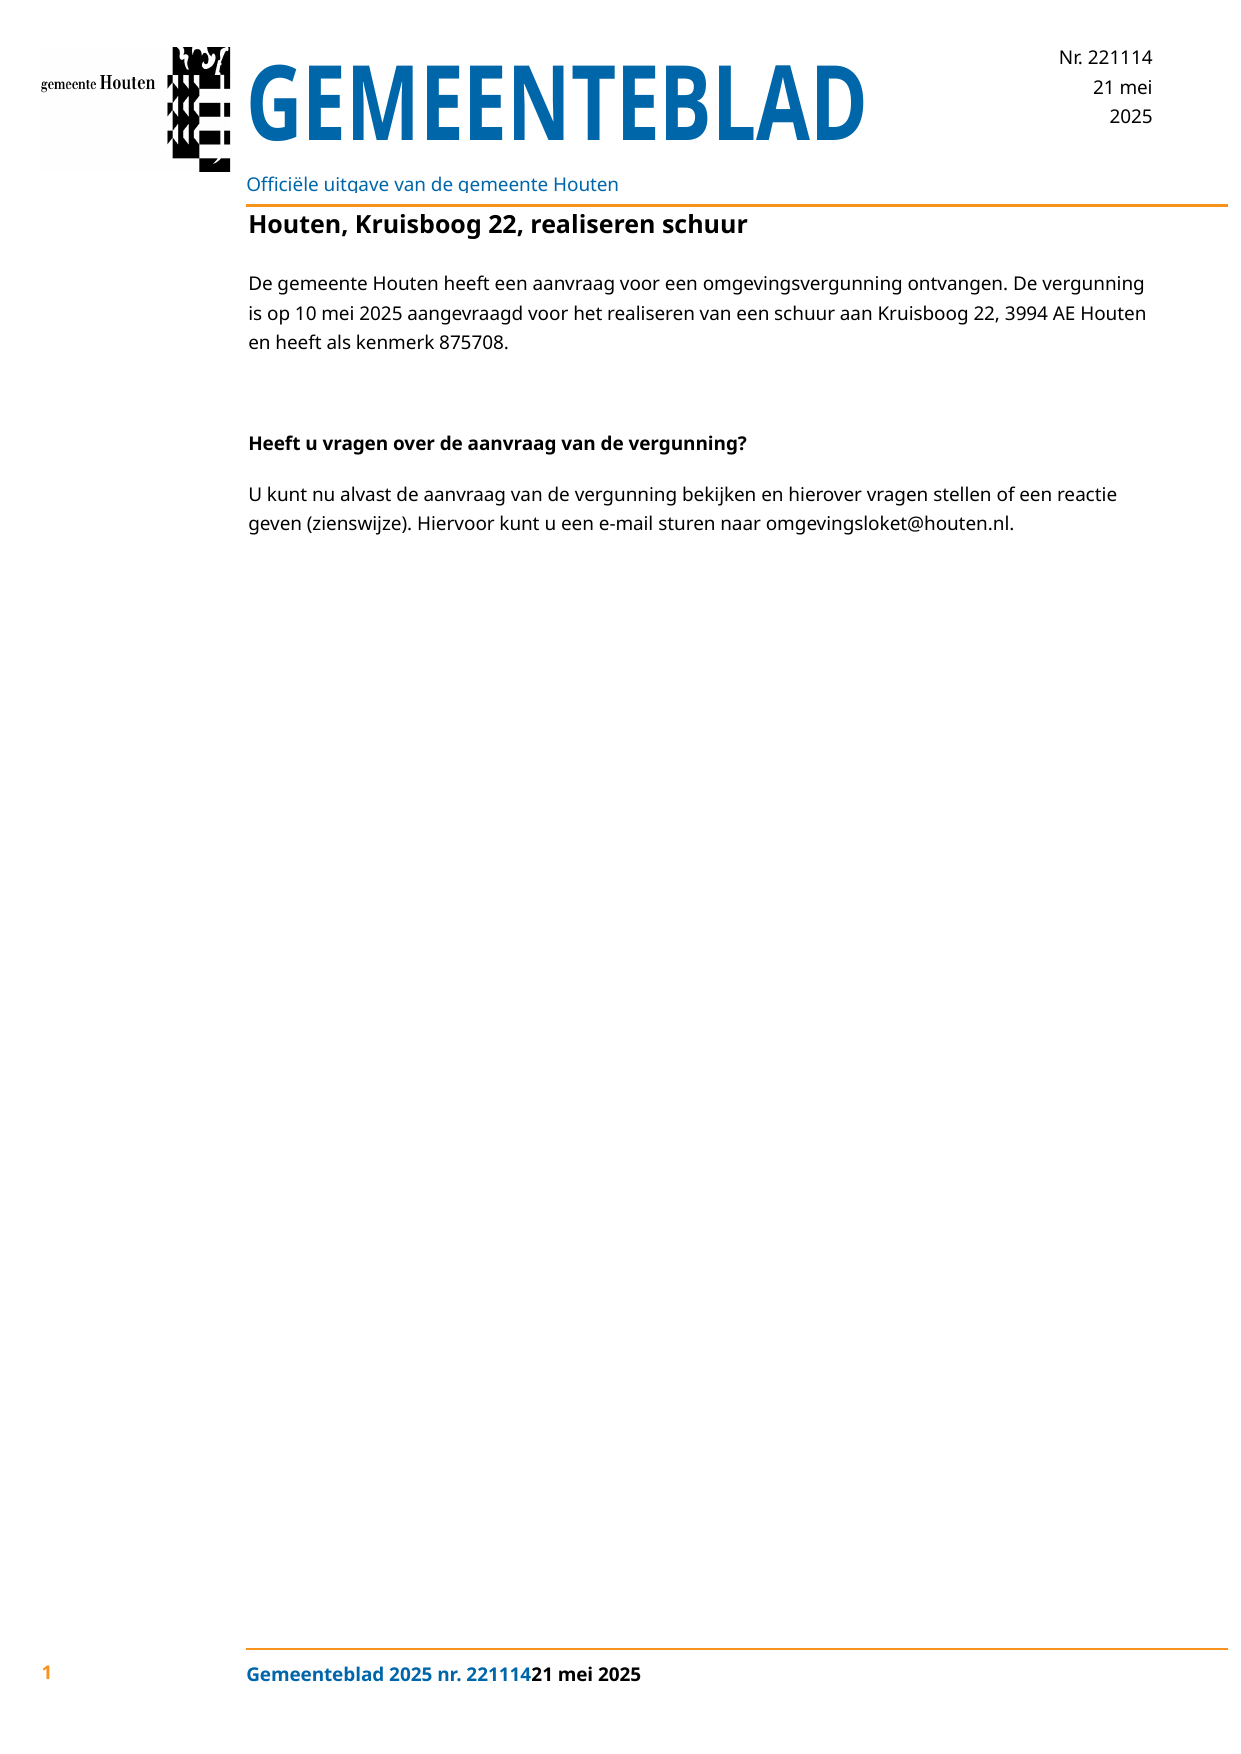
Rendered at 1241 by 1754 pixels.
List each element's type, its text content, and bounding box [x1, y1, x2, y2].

text Heeft u vragen over de aanvraag van de vergunning? [248, 430, 1152, 456]
text Houten, Kruisboog 22, realiseren schuur [248, 207, 1152, 241]
text De gemeente Houten heeft een aanvraag voor een omgevingsvergunning ontvangen. De vergunning is op 10 mei 2025 aangevraagd voor het realiseren van een schuur aan Kruisboog 22, 3994 AE Houten en heeft als kenmerk 875708. [248, 270, 1152, 355]
picture [41, 47, 231, 172]
text U kunt nu alvast de aanvraag van de vergunning bekijken en hierover vragen stellen of een reactie geven (zienswijze). Hiervoor kunt u een e-mail sturen naar omgevingsloket@houten.nl. [248, 481, 1152, 536]
